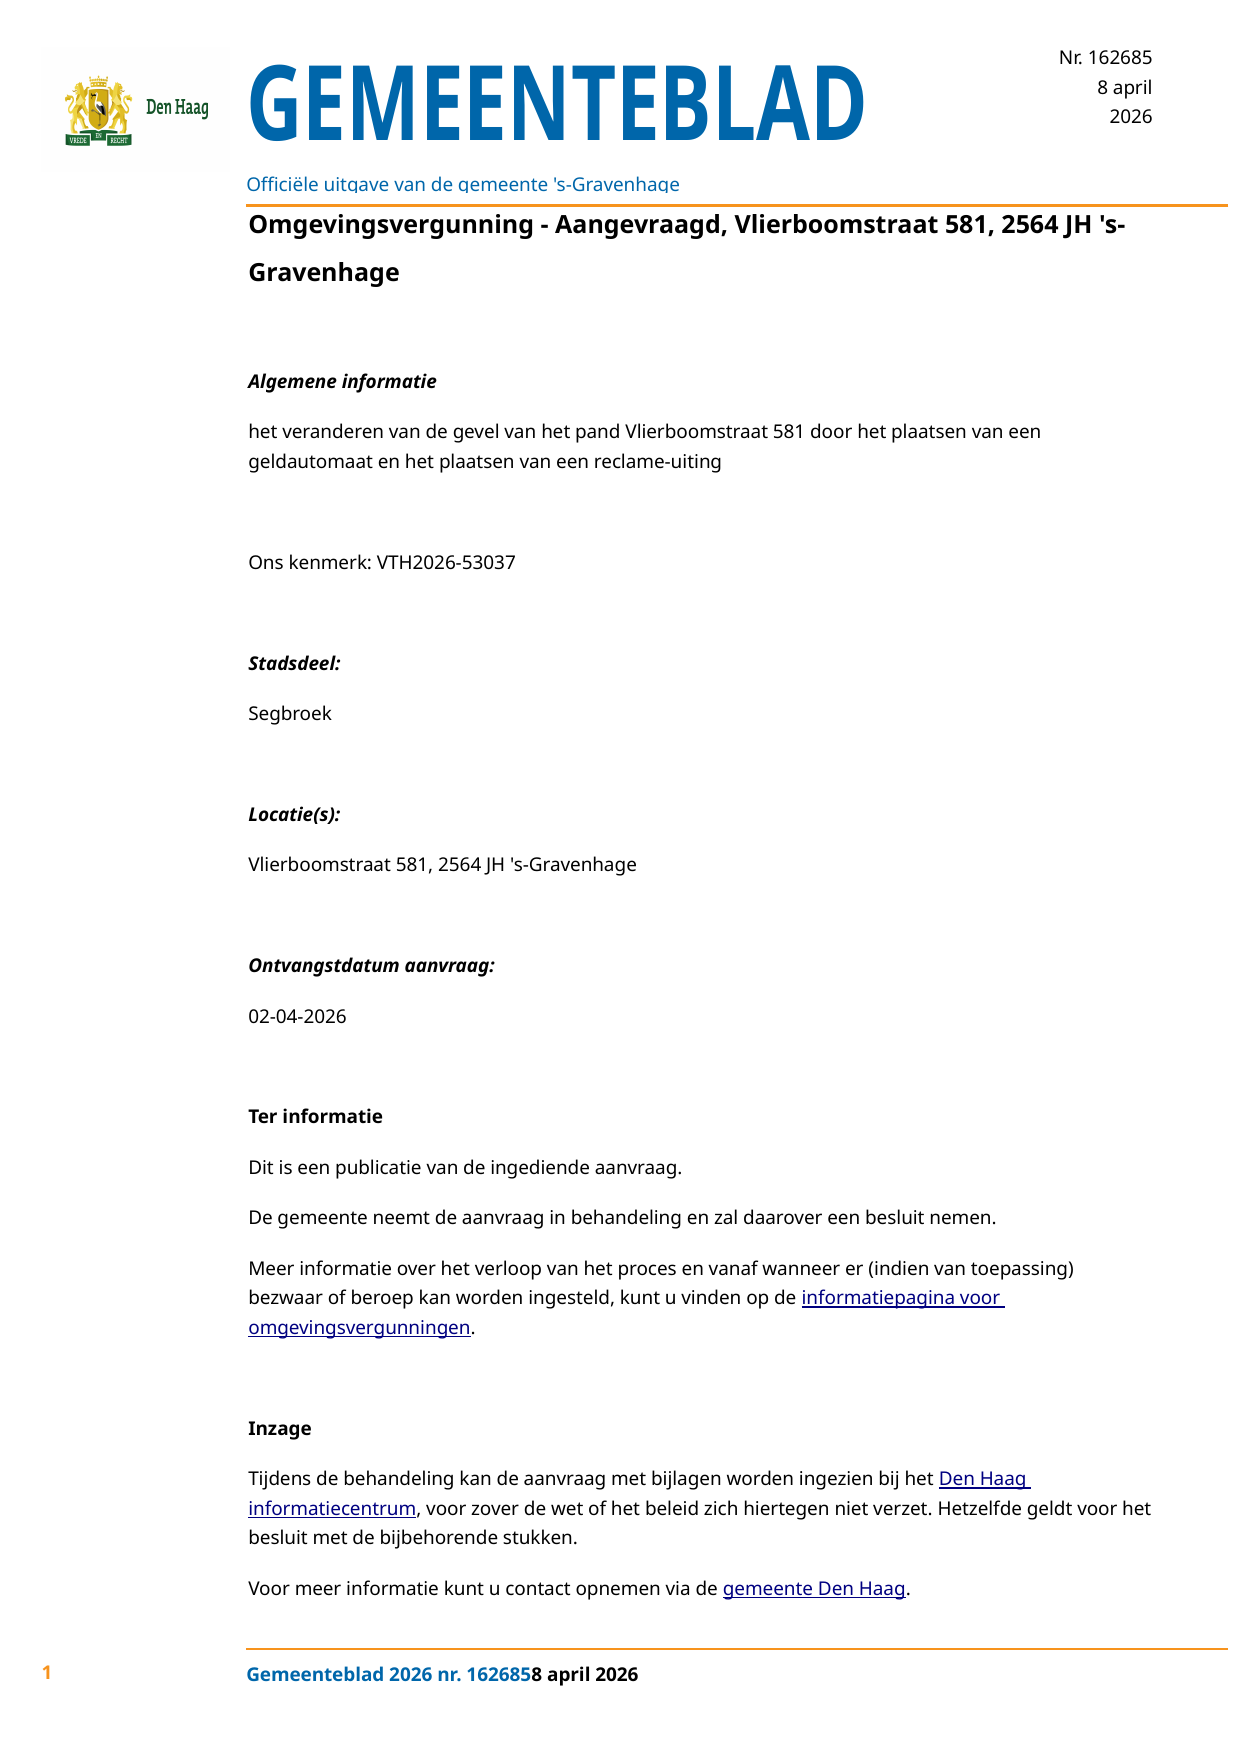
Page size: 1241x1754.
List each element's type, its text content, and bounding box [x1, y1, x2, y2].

text Ontvangstdatum aanvraag: [248, 952, 1152, 978]
text het veranderen van de gevel van het pand Vlierboomstraat 581 door het plaatsen van een geldautomaat en het plaatsen van een reclame-uiting [248, 419, 1152, 474]
text Inzage [248, 1415, 1152, 1441]
text 02-04-2026 [248, 1003, 1152, 1029]
text Stadsdeel: [248, 650, 1152, 676]
text Segbroek [248, 700, 1152, 726]
text Meer informatie over het verloop van het proces en vanaf wanneer er (indien van toepassing) bezwaar of beroep kan worden ingesteld, kunt u vinden op de informatiepagina voor omgevingsvergunningen. [248, 1255, 1152, 1340]
text Voor meer informatie kunt u contact opnemen via de gemeente Den Haag. [248, 1575, 1152, 1601]
text Ons kenmerk: VTH2026-53037 [248, 549, 1152, 575]
text Dit is een publicatie van de ingediende aanvraag. [248, 1154, 1152, 1180]
text Ter informatie [248, 1104, 1152, 1129]
text Omgevingsvergunning - Aangevraagd, Vlierboomstraat 581, 2564 JH 's-Gravenhage [248, 207, 1152, 288]
text Algemene informatie [248, 368, 1152, 394]
text De gemeente neemt de aanvraag in behandeling en zal daarover een besluit nemen. [248, 1204, 1152, 1230]
picture [41, 47, 231, 172]
text Vlierboomstraat 581, 2564 JH 's-Gravenhage [248, 852, 1152, 877]
text Tijdens de behandeling kan de aanvraag met bijlagen worden ingezien bij het Den Haag informatiecentrum, voor zover de wet of het beleid zich hiertegen niet verzet. Hetzelfde geldt voor het besluit met de bijbehorende stukken. [248, 1465, 1152, 1550]
text Locatie(s): [248, 801, 1152, 827]
